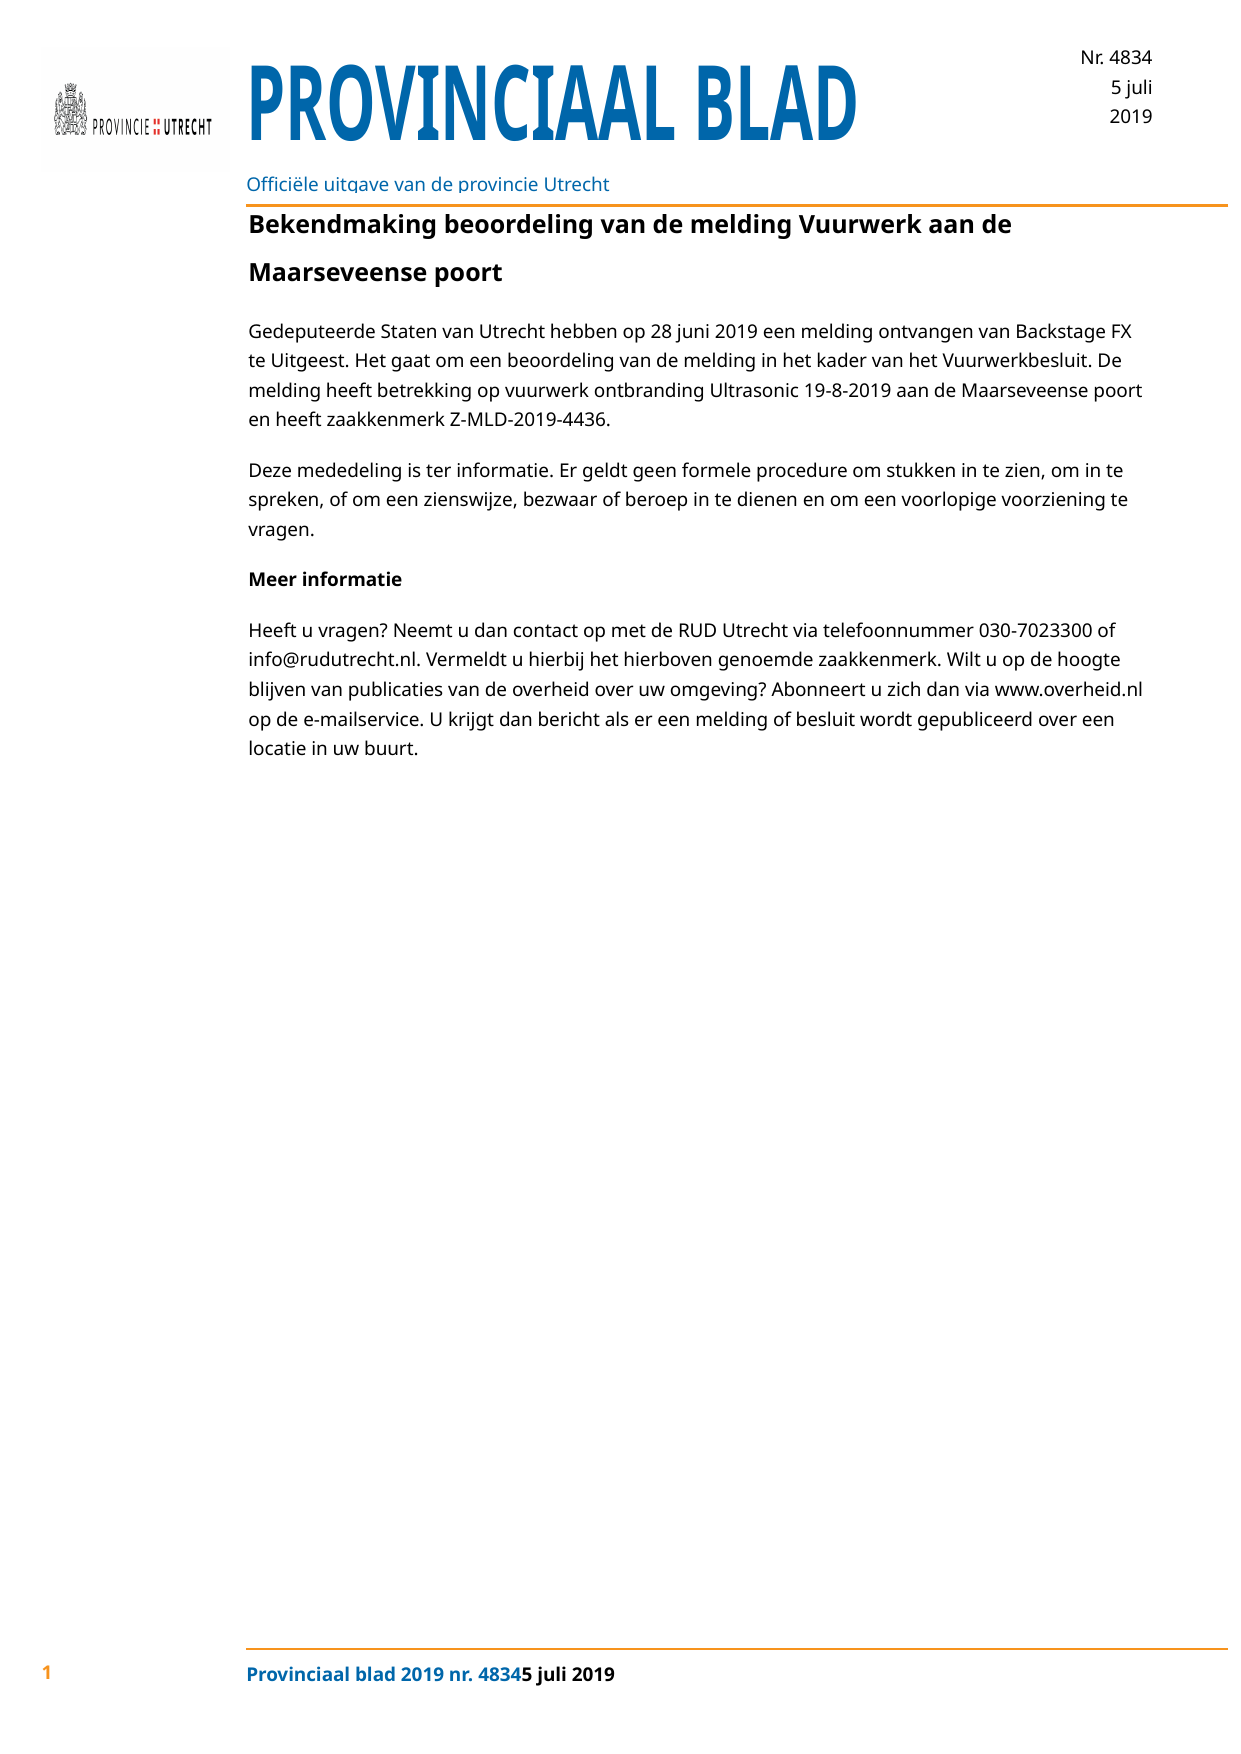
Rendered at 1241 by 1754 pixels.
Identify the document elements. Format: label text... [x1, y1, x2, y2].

text Bekendmaking beoordeling van de melding Vuurwerk aan de Maarseveense poort [248, 207, 1152, 288]
text Deze mededeling is ter informatie. Er geldt geen formele procedure om stukken in te zien, om in te spreken, of om een zienswijze, bezwaar of beroep in te dienen en om een voorlopige voorziening te vragen. [248, 457, 1152, 542]
picture [41, 47, 231, 172]
text Gedeputeerde Staten van Utrecht hebben op 28 juni 2019 een melding ontvangen van Backstage FX te Uitgeest. Het gaat om een beoordeling van de melding in het kader van het Vuurwerkbesluit. De melding heeft betrekking op vuurwerk ontbranding Ultrasonic 19-8-2019 aan de Maarseveense poort en heeft zaakkenmerk Z-MLD-2019-4436. [248, 318, 1152, 432]
text Meer informatie [248, 567, 1152, 592]
text Heeft u vragen? Neemt u dan contact op met de RUD Utrecht via telefoonnummer 030-7023300 of info@rudutrecht.nl. Vermeldt u hierbij het hierboven genoemde zaakkenmerk. Wilt u op de hoogte blijven van publicaties van de overheid over uw omgeving? Abonneert u zich dan via www.overheid.nl op de e-mailservice. U krijgt dan bericht als er een melding of besluit wordt gepubliceerd over een locatie in uw buurt. [248, 617, 1152, 761]
